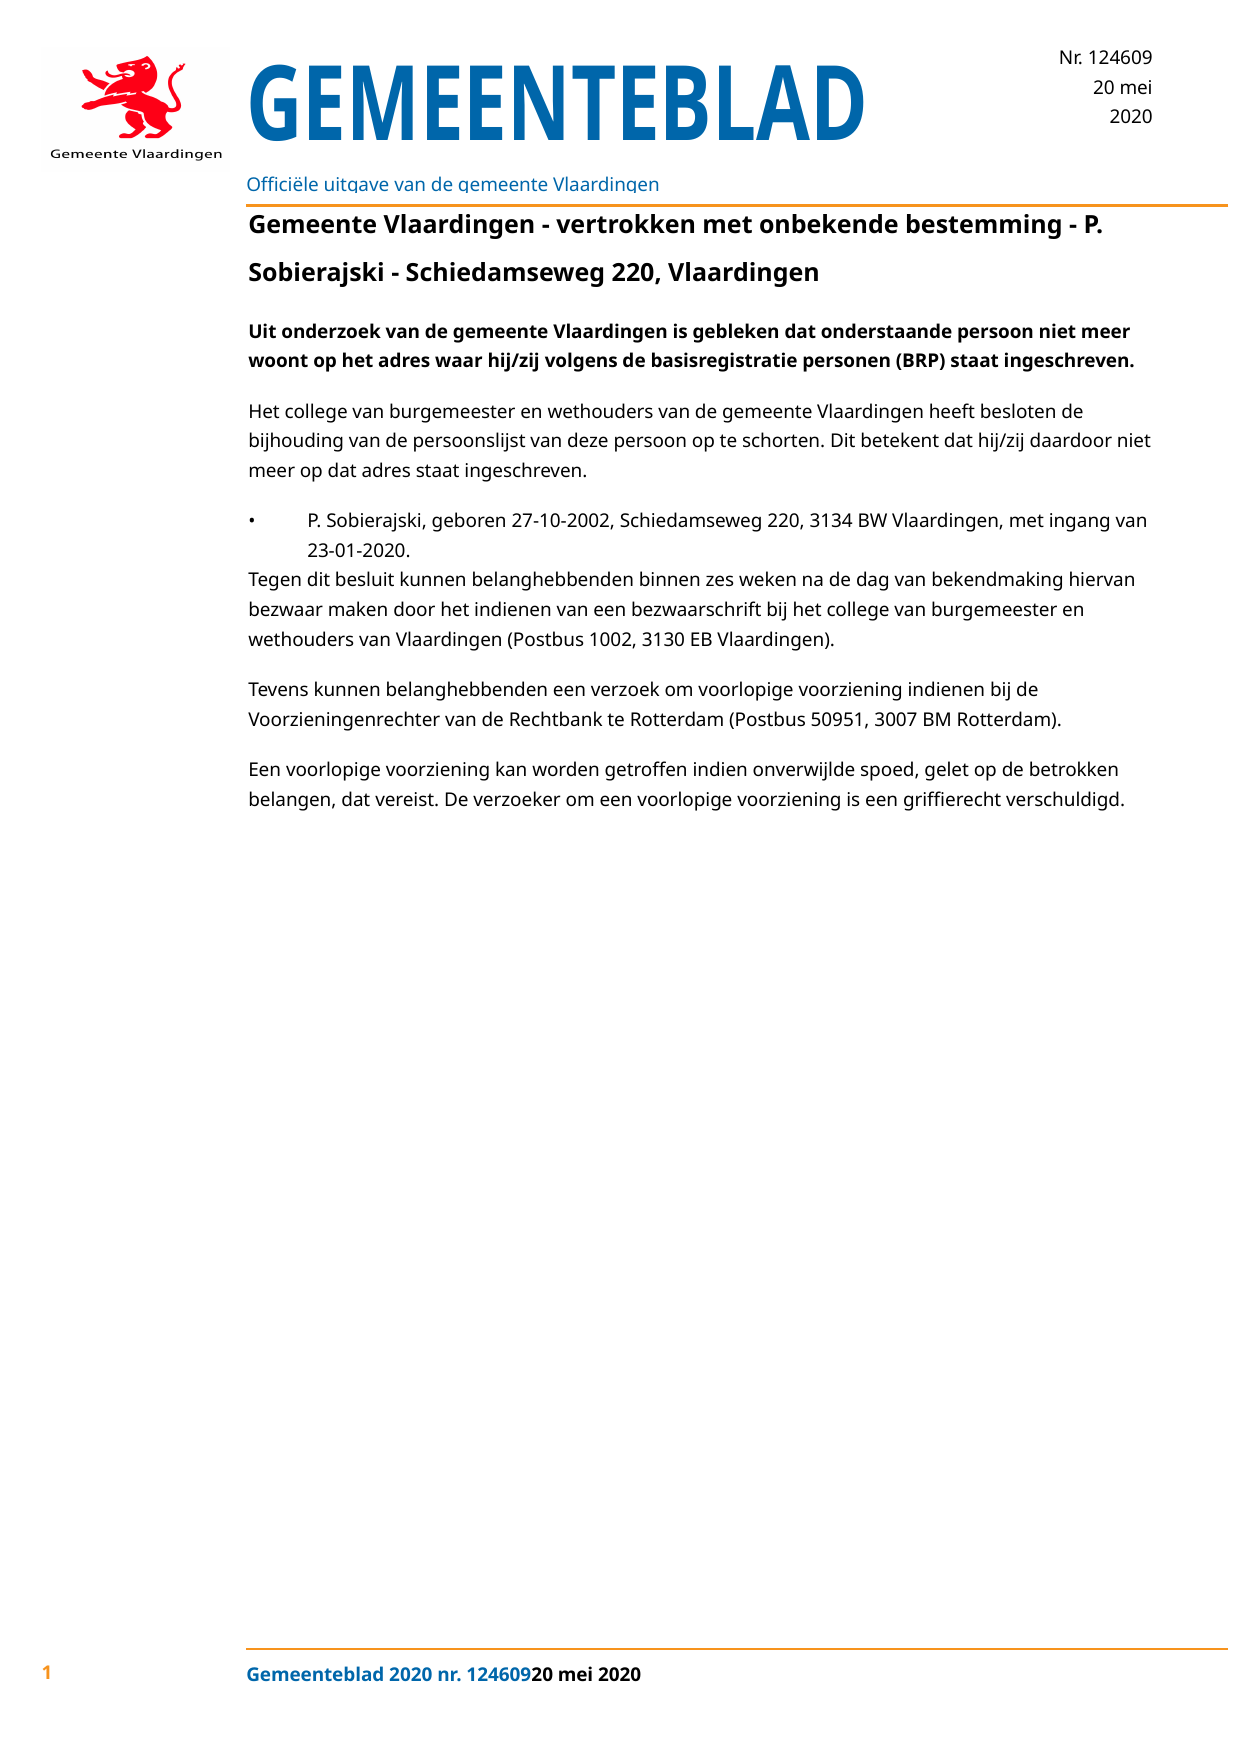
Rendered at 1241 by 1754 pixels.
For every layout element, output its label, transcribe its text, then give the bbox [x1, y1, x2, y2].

list P. Sobierajski, geboren 27-10-2002, Schiedamseweg 220, 3134 BW Vlaardingen, met ingang van 23-01-2020. [248, 507, 1152, 563]
text Uit onderzoek van de gemeente Vlaardingen is gebleken dat onderstaande persoon niet meer woont op het adres waar hij/zij volgens de basisregistratie personen (BRP) staat ingeschreven. [248, 318, 1152, 373]
text Het college van burgemeester en wethouders van de gemeente Vlaardingen heeft besloten de bijhouding van de persoonslijst van deze persoon op te schorten. Dit betekent dat hij/zij daardoor niet meer op dat adres staat ingeschreven. [248, 398, 1152, 483]
text Tevens kunnen belanghebbenden een verzoek om voorlopige voorziening indienen bij de Voorzieningenrechter van de Rechtbank te Rotterdam (Postbus 50951, 3007 BM Rotterdam). [248, 676, 1152, 732]
text Tegen dit besluit kunnen belanghebbenden binnen zes weken na de dag van bekendmaking hiervan bezwaar maken door het indienen van een bezwaarschrift bij het college van burgemeester en wethouders van Vlaardingen (Postbus 1002, 3130 EB Vlaardingen). [248, 567, 1152, 652]
text Gemeente Vlaardingen - vertrokken met onbekende bestemming - P. Sobierajski - Schiedamseweg 220, Vlaardingen [248, 207, 1152, 288]
text Een voorlopige voorziening kan worden getroffen indien onverwijlde spoed, gelet op de betrokken belangen, dat vereist. De verzoeker om een voorlopige voorziening is een griffierecht verschuldigd. [248, 756, 1152, 812]
picture [41, 47, 231, 172]
